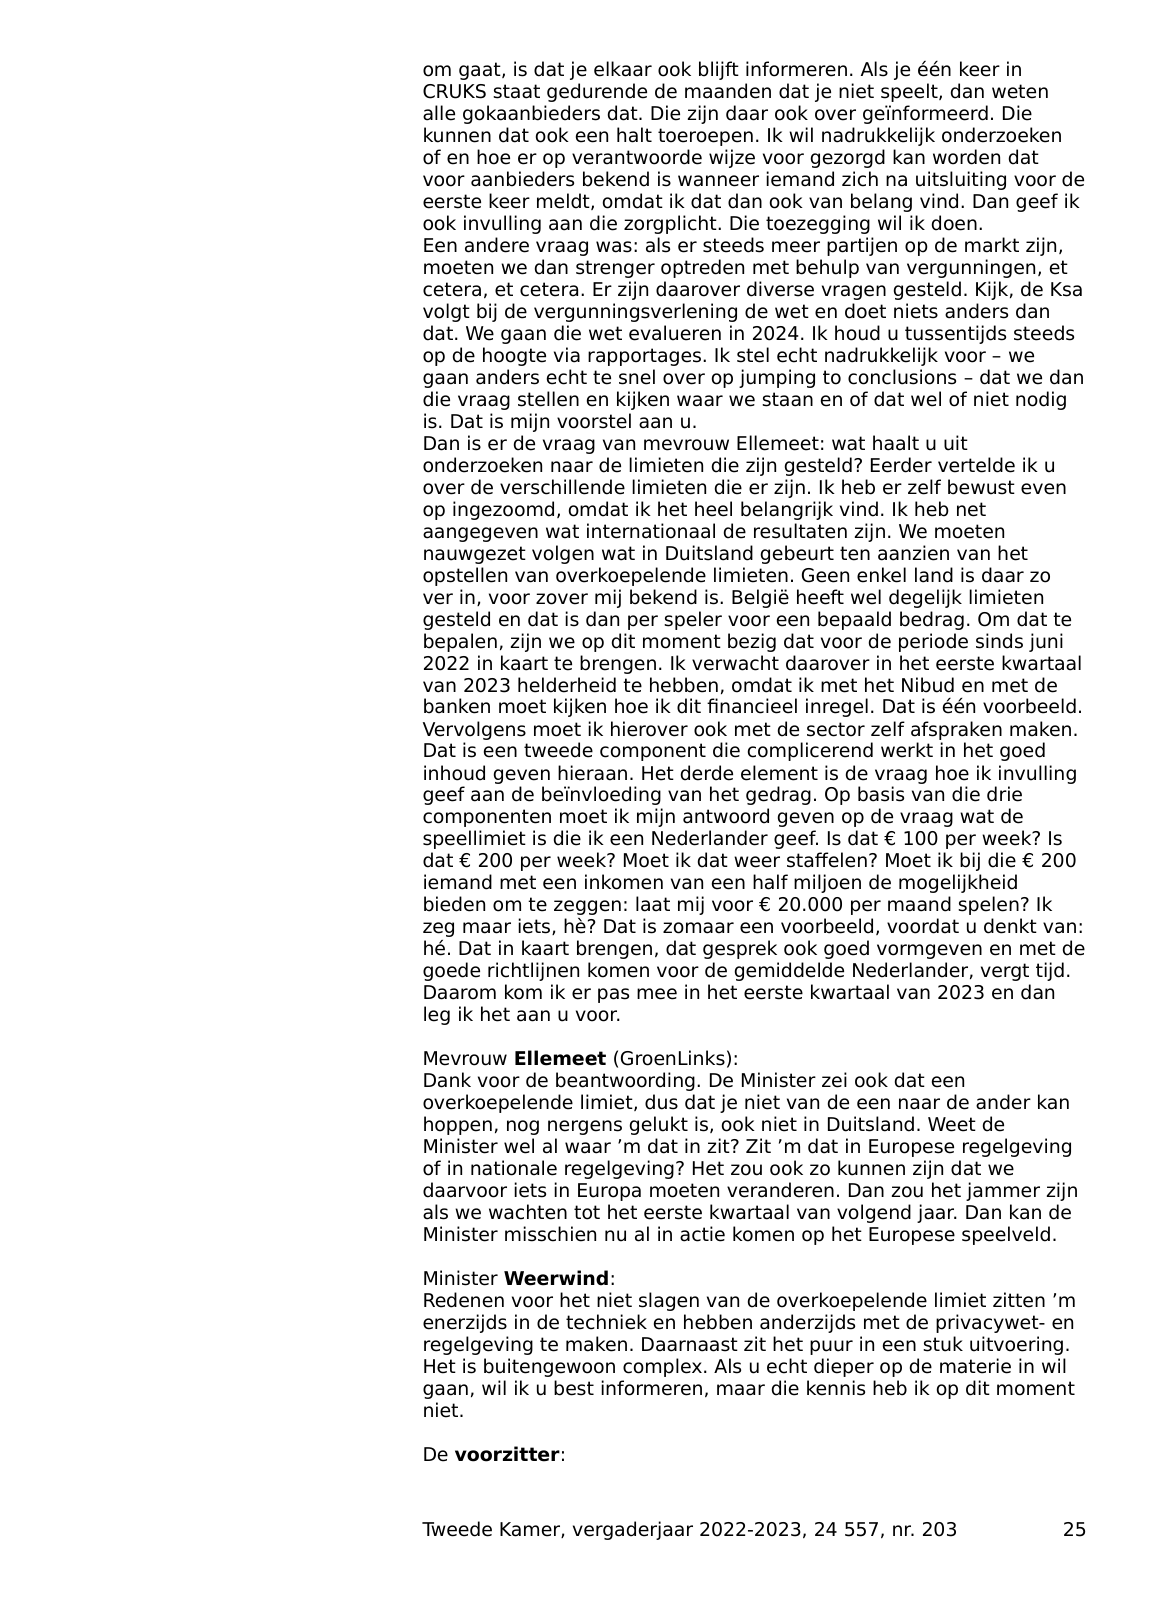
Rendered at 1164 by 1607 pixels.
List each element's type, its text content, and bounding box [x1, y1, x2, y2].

text Minister Weerwind: [422, 1268, 1087, 1290]
text Dank voor de beantwoording. De Minister zei ook dat een overkoepelende limiet, dus dat je niet van de een naar de ander kan hoppen, nog nergens gelukt is, ook niet in Duitsland. Weet de Minister wel al waar ’m dat in zit? Zit ’m dat in Europese regelgeving of in nationale regelgeving? Het zou ook zo kunnen zijn dat we daarvoor iets in Europa moeten veranderen. Dan zou het jammer zijn als we wachten tot het eerste kwartaal van volgend jaar. Dan kan de Minister misschien nu al in actie komen op het Europese speelveld. [422, 1070, 1087, 1246]
text Dan is er de vraag van mevrouw Ellemeet: wat haalt u uit onderzoeken naar de limieten die zijn gesteld? Eerder vertelde ik u over de verschillende limieten die er zijn. Ik heb er zelf bewust even op ingezoomd, omdat ik het heel belangrijk vind. Ik heb net aangegeven wat internationaal de resultaten zijn. We moeten nauwgezet volgen wat in Duitsland gebeurt ten aanzien van het opstellen van overkoepelende limieten. Geen enkel land is daar zo ver in, voor zover mij bekend is. België heeft wel degelijk limieten gesteld en dat is dan per speler voor een bepaald bedrag. Om dat te bepalen, zijn we op dit moment bezig dat voor de periode sinds juni 2022 in kaart te brengen. Ik verwacht daarover in het eerste kwartaal van 2023 helderheid te hebben, omdat ik met het Nibud en met de banken moet kijken hoe ik dit financieel inregel. Dat is één voorbeeld. Vervolgens moet ik hierover ook met de sector zelf afspraken maken. Dat is een tweede component die complicerend werkt in het goed inhoud geven hieraan. Het derde element is de vraag hoe ik invulling geef aan de beïnvloeding van het gedrag. Op basis van die drie componenten moet ik mijn antwoord geven op de vraag wat de speellimiet is die ik een Nederlander geef. Is dat € 100 per week? Is dat € 200 per week? Moet ik dat weer staffelen? Moet ik bij die € 200 iemand met een inkomen van een half miljoen de mogelijkheid bieden om te zeggen: laat mij voor € 20.000 per maand spelen? Ik zeg maar iets, hè? Dat is zomaar een voorbeeld, voordat u denkt van: hé. Dat in kaart brengen, dat gesprek ook goed vormgeven en met de goede richtlijnen komen voor de gemiddelde Nederlander, vergt tijd. Daarom kom ik er pas mee in het eerste kwartaal van 2023 en dan leg ik het aan u voor. [422, 433, 1087, 1026]
text Mevrouw Ellemeet (GroenLinks): [422, 1048, 1087, 1070]
text De voorzitter: [422, 1444, 1087, 1466]
text Redenen voor het niet slagen van de overkoepelende limiet zitten ’m enerzijds in de techniek en hebben anderzijds met de privacywet- en regelgeving te maken. Daarnaast zit het puur in een stuk uitvoering. Het is buitengewoon complex. Als u echt dieper op de materie in wil gaan, wil ik u best informeren, maar die kennis heb ik op dit moment niet. [422, 1290, 1087, 1422]
text om gaat, is dat je elkaar ook blijft informeren. Als je één keer in CRUKS staat gedurende de maanden dat je niet speelt, dan weten alle gokaanbieders dat. Die zijn daar ook over geïnformeerd. Die kunnen dat ook een halt toeroepen. Ik wil nadrukkelijk onderzoeken of en hoe er op verantwoorde wijze voor gezorgd kan worden dat voor aanbieders bekend is wanneer iemand zich na uitsluiting voor de eerste keer meldt, omdat ik dat dan ook van belang vind. Dan geef ik ook invulling aan die zorgplicht. Die toezegging wil ik doen. [422, 59, 1087, 235]
text Een andere vraag was: als er steeds meer partijen op de markt zijn, moeten we dan strenger optreden met behulp van vergunningen, et cetera, et cetera. Er zijn daarover diverse vragen gesteld. Kijk, de Ksa volgt bij de vergunningsverlening de wet en doet niets anders dan dat. We gaan die wet evalueren in 2024. Ik houd u tussentijds steeds op de hoogte via rapportages. Ik stel echt nadrukkelijk voor – we gaan anders echt te snel over op jumping to conclusions – dat we dan die vraag stellen en kijken waar we staan en of dat wel of niet nodig is. Dat is mijn voorstel aan u. [422, 235, 1087, 433]
